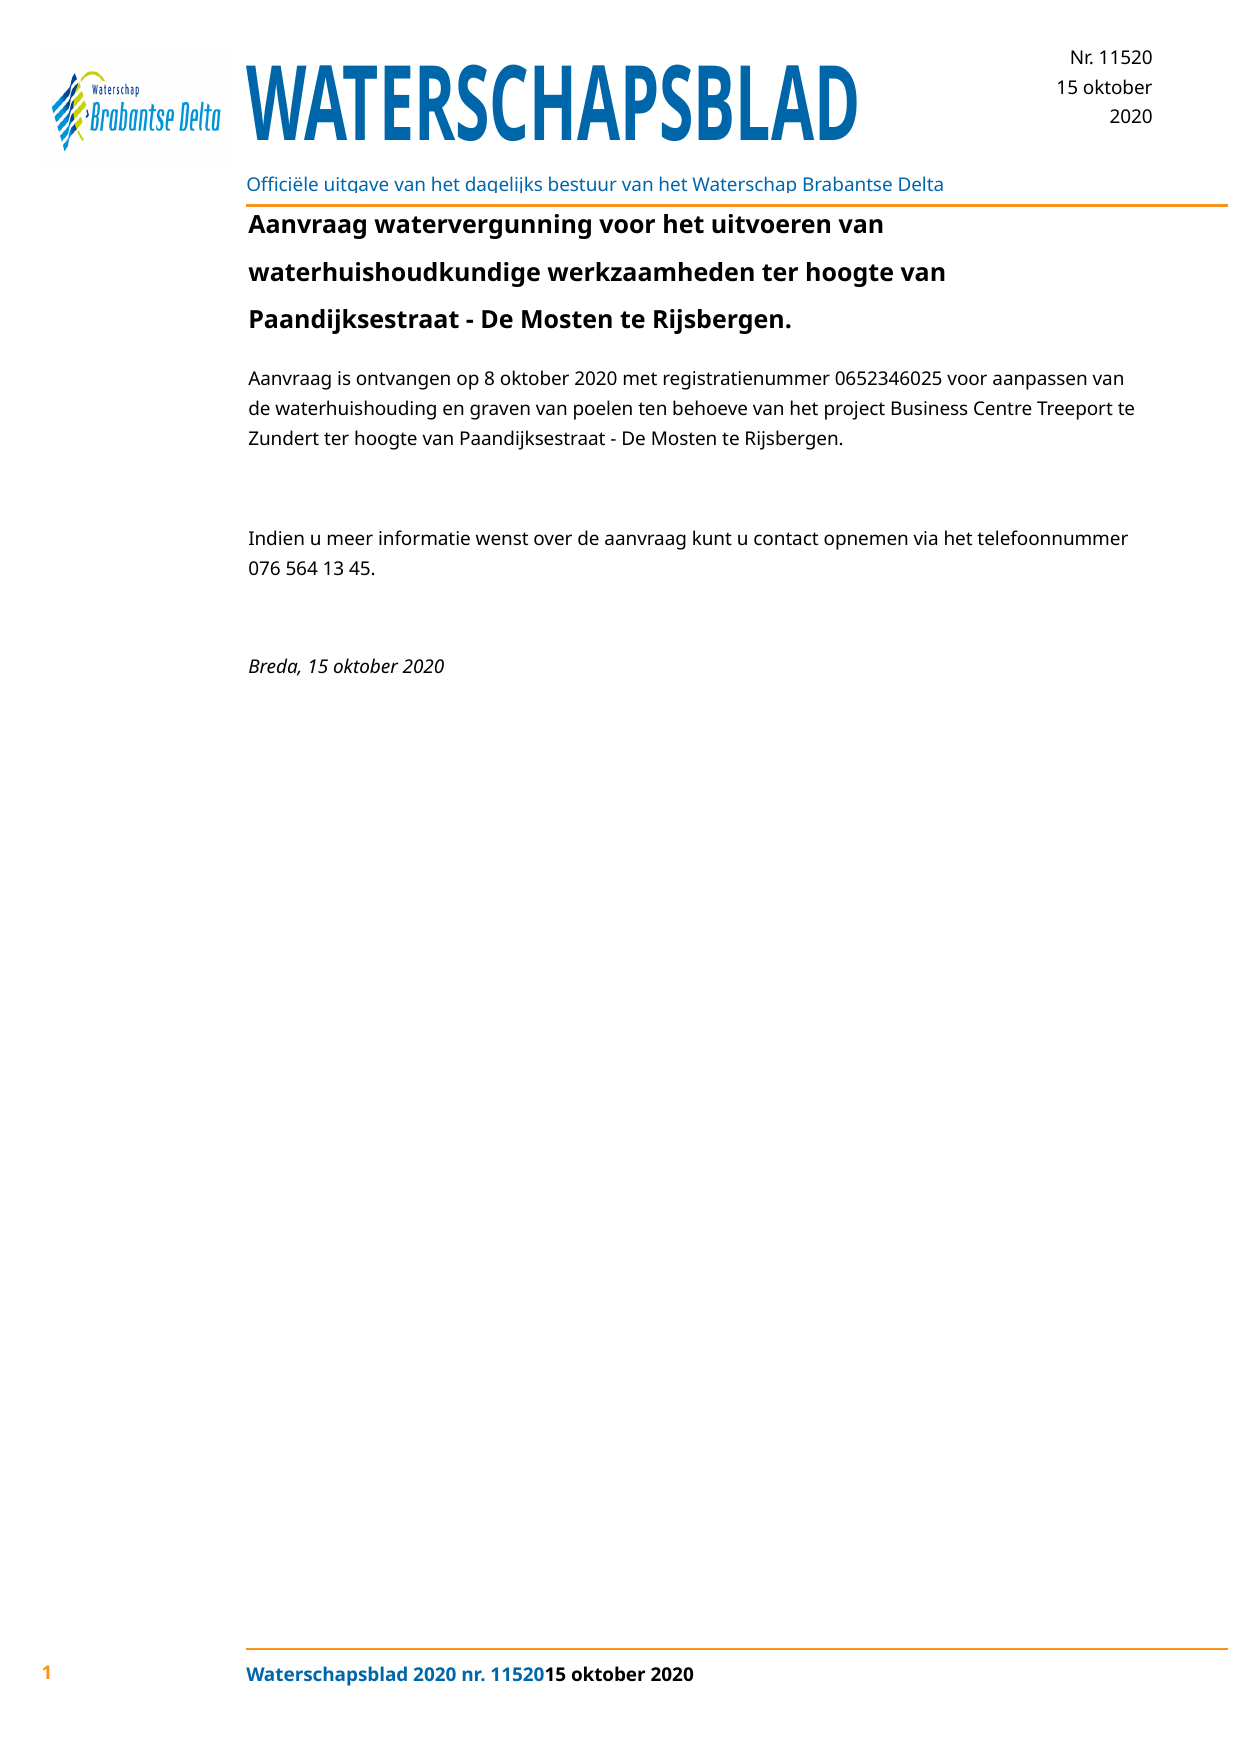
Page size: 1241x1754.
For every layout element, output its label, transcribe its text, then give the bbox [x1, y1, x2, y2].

text Indien u meer informatie wenst over de aanvraag kunt u contact opnemen via het telefoonnummer 076 564 13 45. [248, 526, 1152, 581]
text Aanvraag is ontvangen op 8 oktober 2020 met registratienummer 0652346025 voor aanpassen van de waterhuishouding en graven van poelen ten behoeve van het project Business Centre Treeport te Zundert ter hoogte van Paandijksestraat - De Mosten te Rijsbergen. [248, 366, 1152, 450]
text Aanvraag watervergunning voor het uitvoeren van waterhuishoudkundige werkzaamheden ter hoogte van Paandijksestraat - De Mosten te Rijsbergen. [248, 207, 1152, 336]
text Breda, 15 oktober 2020 [248, 653, 1152, 679]
picture [41, 47, 231, 172]
